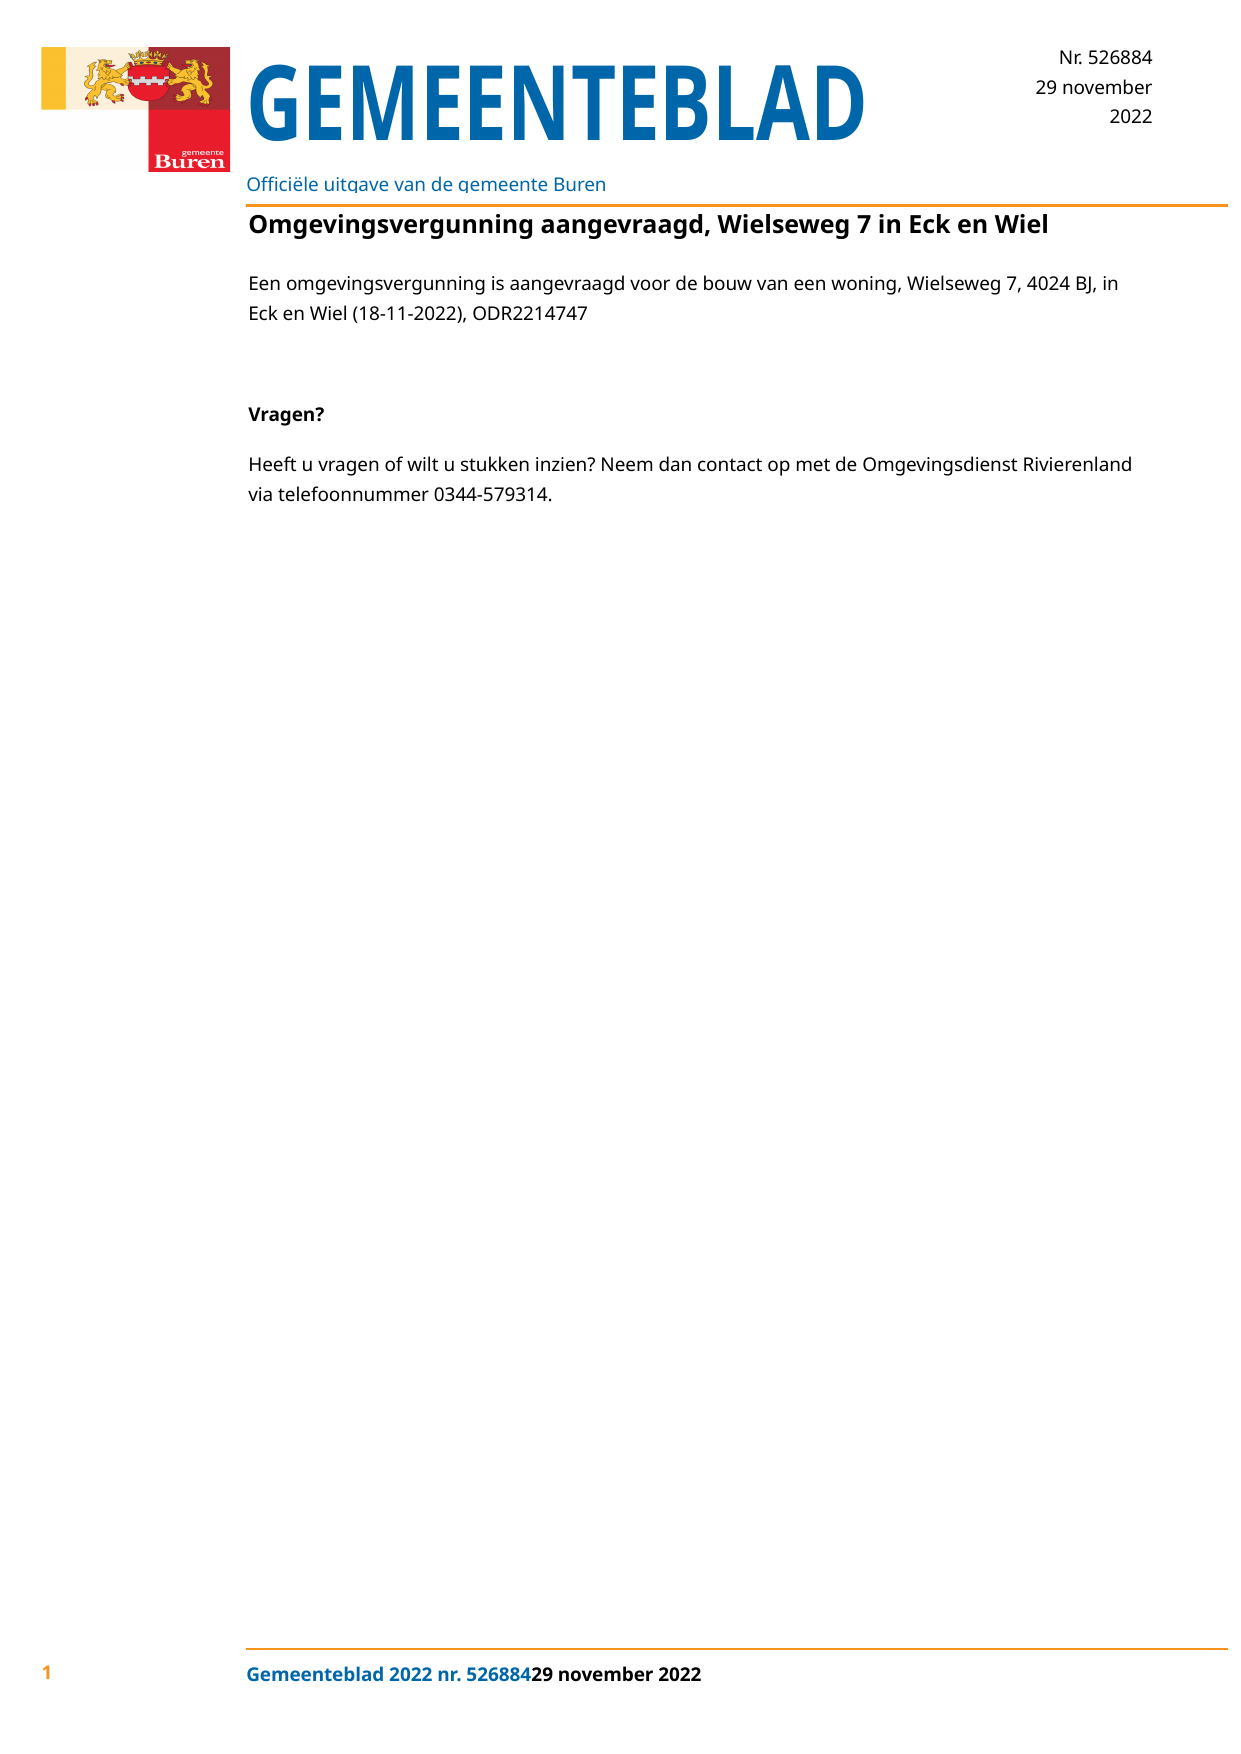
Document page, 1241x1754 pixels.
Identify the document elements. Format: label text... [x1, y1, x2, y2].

picture [41, 47, 231, 172]
text Vragen? [248, 401, 1152, 426]
text Omgevingsvergunning aangevraagd, Wielseweg 7 in Eck en Wiel [248, 207, 1152, 241]
text Een omgevingsvergunning is aangevraagd voor de bouw van een woning, Wielseweg 7, 4024 BJ, in Eck en Wiel (18-11-2022), ODR2214747 [248, 270, 1152, 326]
text Heeft u vragen of wilt u stukken inzien? Neem dan contact op met de Omgevingsdienst Rivierenland via telefoonnummer 0344-579314. [248, 451, 1152, 506]
